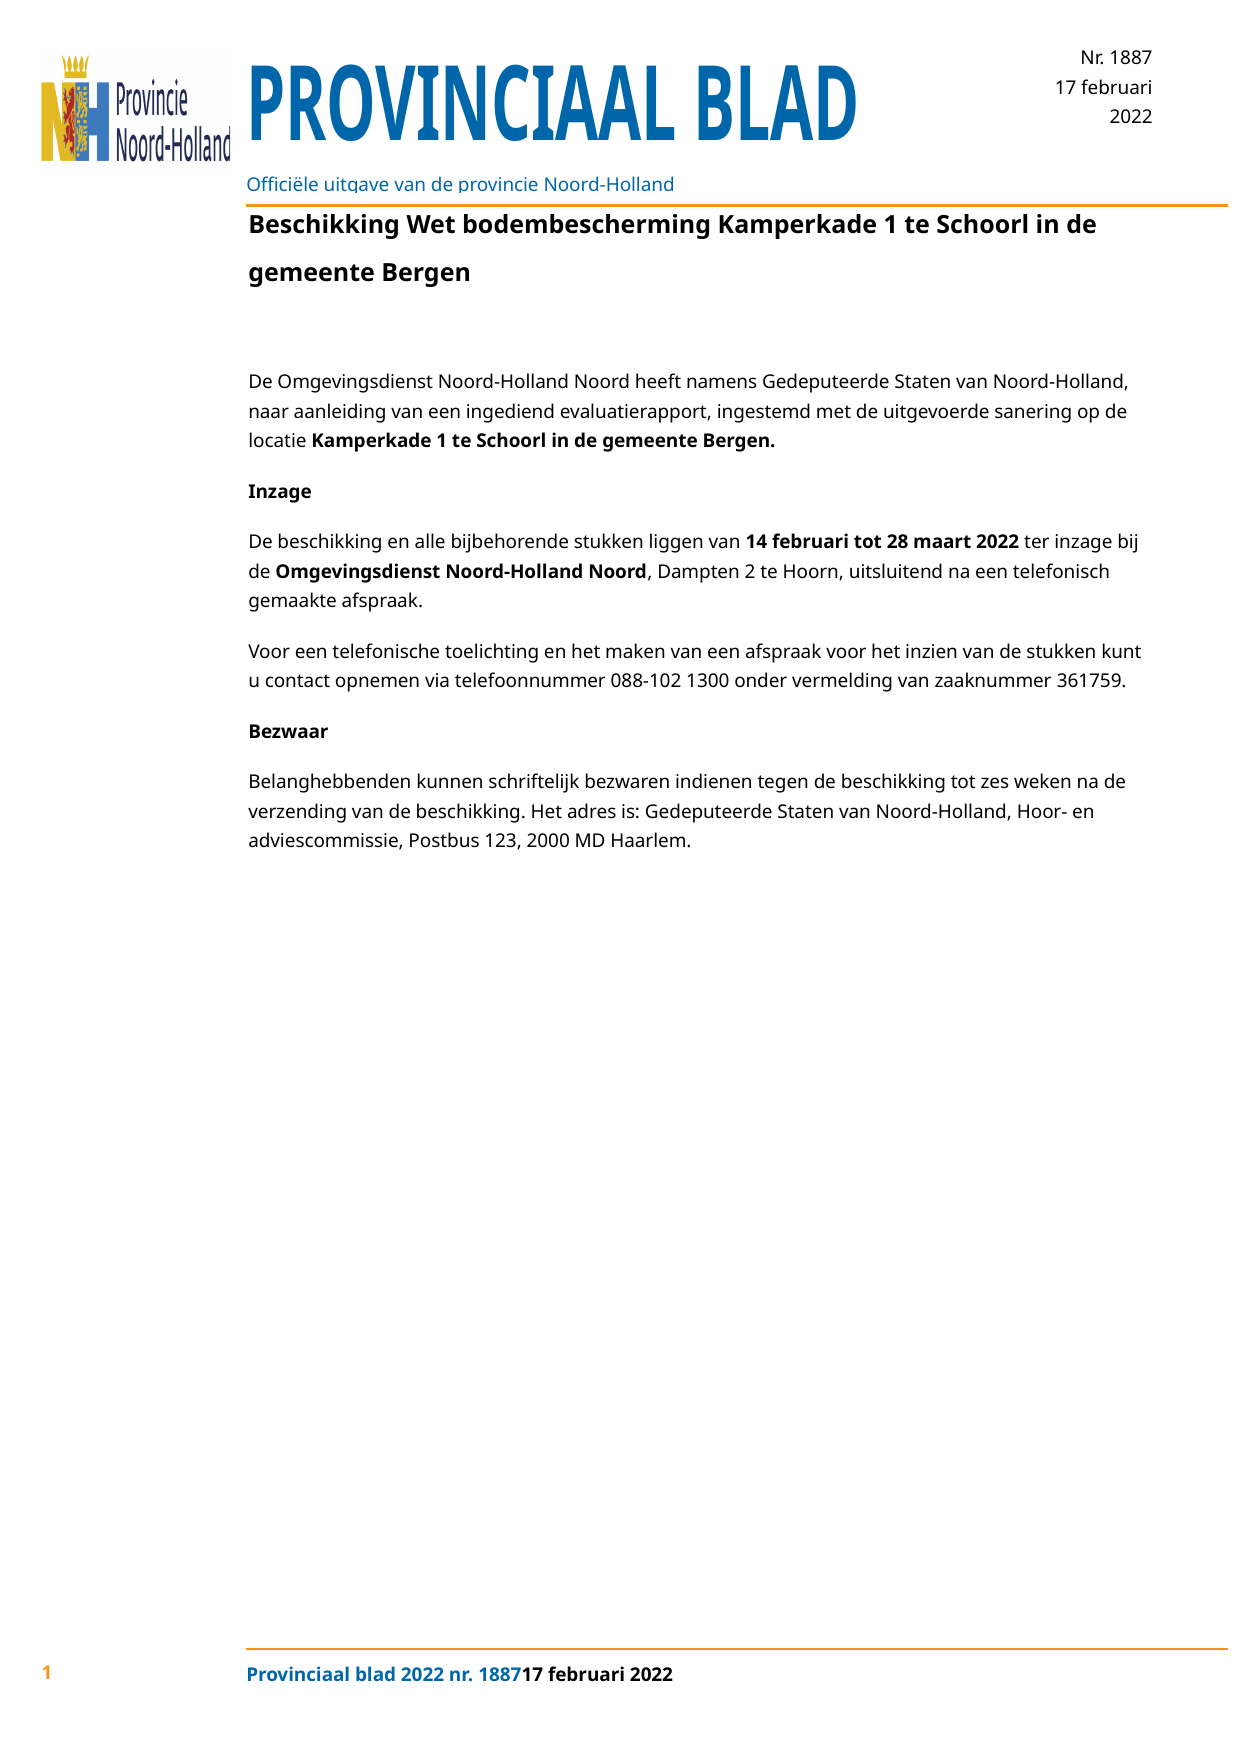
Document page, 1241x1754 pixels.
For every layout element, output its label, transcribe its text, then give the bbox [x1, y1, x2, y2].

text Inzage [248, 478, 1152, 504]
text Beschikking Wet bodembescherming Kamperkade 1 te Schoorl in de gemeente Bergen [248, 207, 1152, 288]
text Voor een telefonische toelichting en het maken van een afspraak voor het inzien van de stukken kunt u contact opnemen via telefoonnummer 088-102 1300 onder vermelding van zaaknummer 361759. [248, 638, 1152, 693]
text De Omgevingsdienst Noord-Holland Noord heeft namens Gedeputeerde Staten van Noord-Holland, naar aanleiding van een ingediend evaluatierapport, ingestemd met de uitgevoerde sanering op de locatie Kamperkade 1 te Schoorl in de gemeente Bergen. [248, 368, 1152, 453]
picture [41, 47, 231, 172]
text Belanghebbenden kunnen schriftelijk bezwaren indienen tegen de beschikking tot zes weken na de verzending van de beschikking. Het adres is: Gedeputeerde Staten van Noord-Holland, Hoor- en adviescommissie, Postbus 123, 2000 MD Haarlem. [248, 768, 1152, 853]
text Bezwaar [248, 718, 1152, 744]
text De beschikking en alle bijbehorende stukken liggen van 14 februari tot 28 maart 2022 ter inzage bij de Omgevingsdienst Noord-Holland Noord, Dampten 2 te Hoorn, uitsluitend na een telefonisch gemaakte afspraak. [248, 528, 1152, 613]
